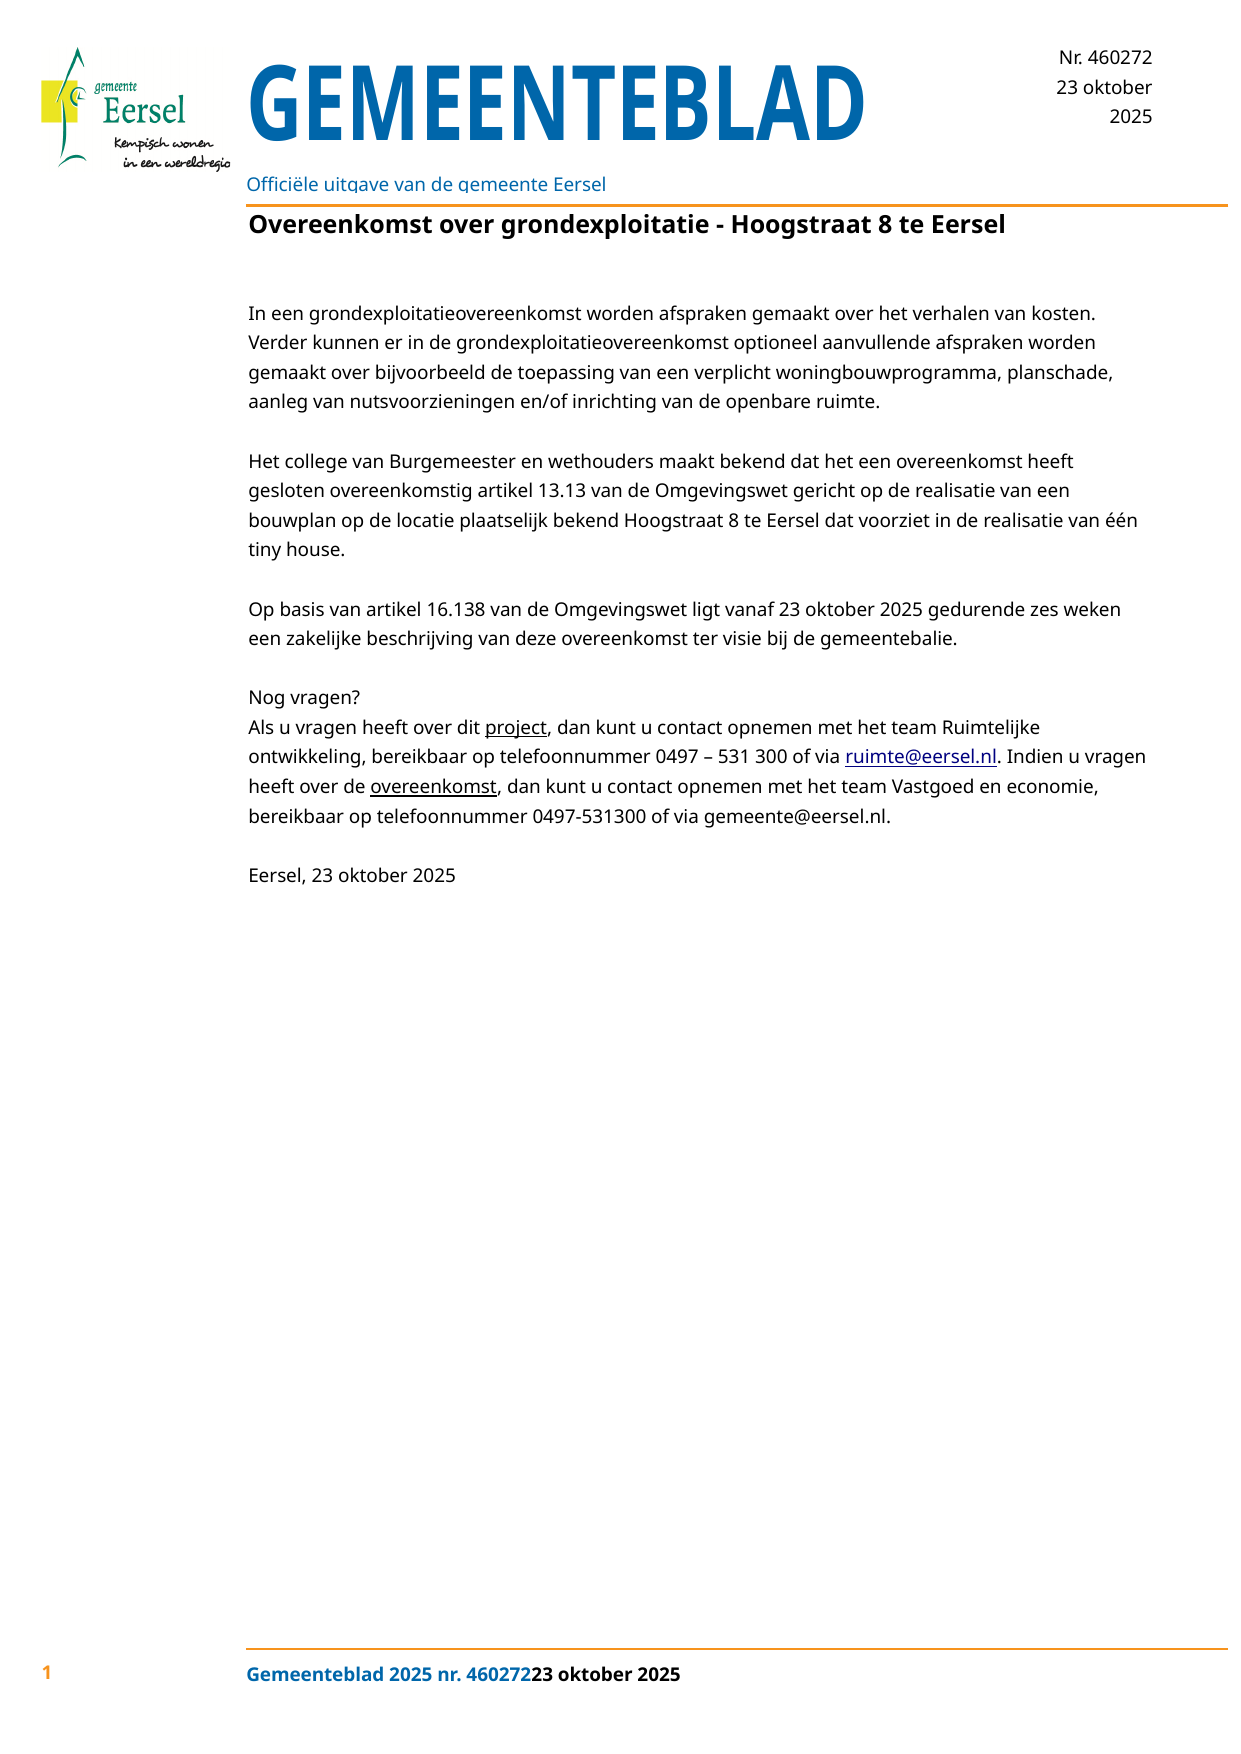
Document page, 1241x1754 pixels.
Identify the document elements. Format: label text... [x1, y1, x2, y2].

text Eersel, 23 oktober 2025 [248, 862, 1152, 888]
text Als u vragen heeft over dit project, dan kunt u contact opnemen met het team Ruimtelijke ontwikkeling, bereikbaar op telefoonnummer 0497 – 531 300 of via ruimte@eersel.nl. Indien u vragen heeft over de overeenkomst, dan kunt u contact opnemen met het team Vastgoed en economie, bereikbaar op telefoonnummer 0497-531300 of via gemeente@eersel.nl. [248, 714, 1152, 828]
picture [41, 47, 231, 172]
text Het college van Burgemeester en wethouders maakt bekend dat het een overeenkomst heeft gesloten overeenkomstig artikel 13.13 van de Omgevingswet gericht op de realisatie van een bouwplan op de locatie plaatselijk bekend Hoogstraat 8 te Eersel dat voorziet in de realisatie van één tiny house. [248, 448, 1152, 562]
text In een grondexploitatieovereenkomst worden afspraken gemaakt over het verhalen van kosten. Verder kunnen er in de grondexploitatieovereenkomst optioneel aanvullende afspraken worden gemaakt over bijvoorbeeld de toepassing van een verplicht woningbouwprogramma, planschade, aanleg van nutsvoorzieningen en/of inrichting van de openbare ruimte. [248, 300, 1152, 414]
text Op basis van artikel 16.138 van de Omgevingswet ligt vanaf 23 oktober 2025 gedurende zes weken een zakelijke beschrijving van deze overeenkomst ter visie bij de gemeentebalie. [248, 596, 1152, 651]
text Overeenkomst over grondexploitatie - Hoogstraat 8 te Eersel [248, 207, 1152, 241]
text Nog vragen? [248, 684, 1152, 710]
